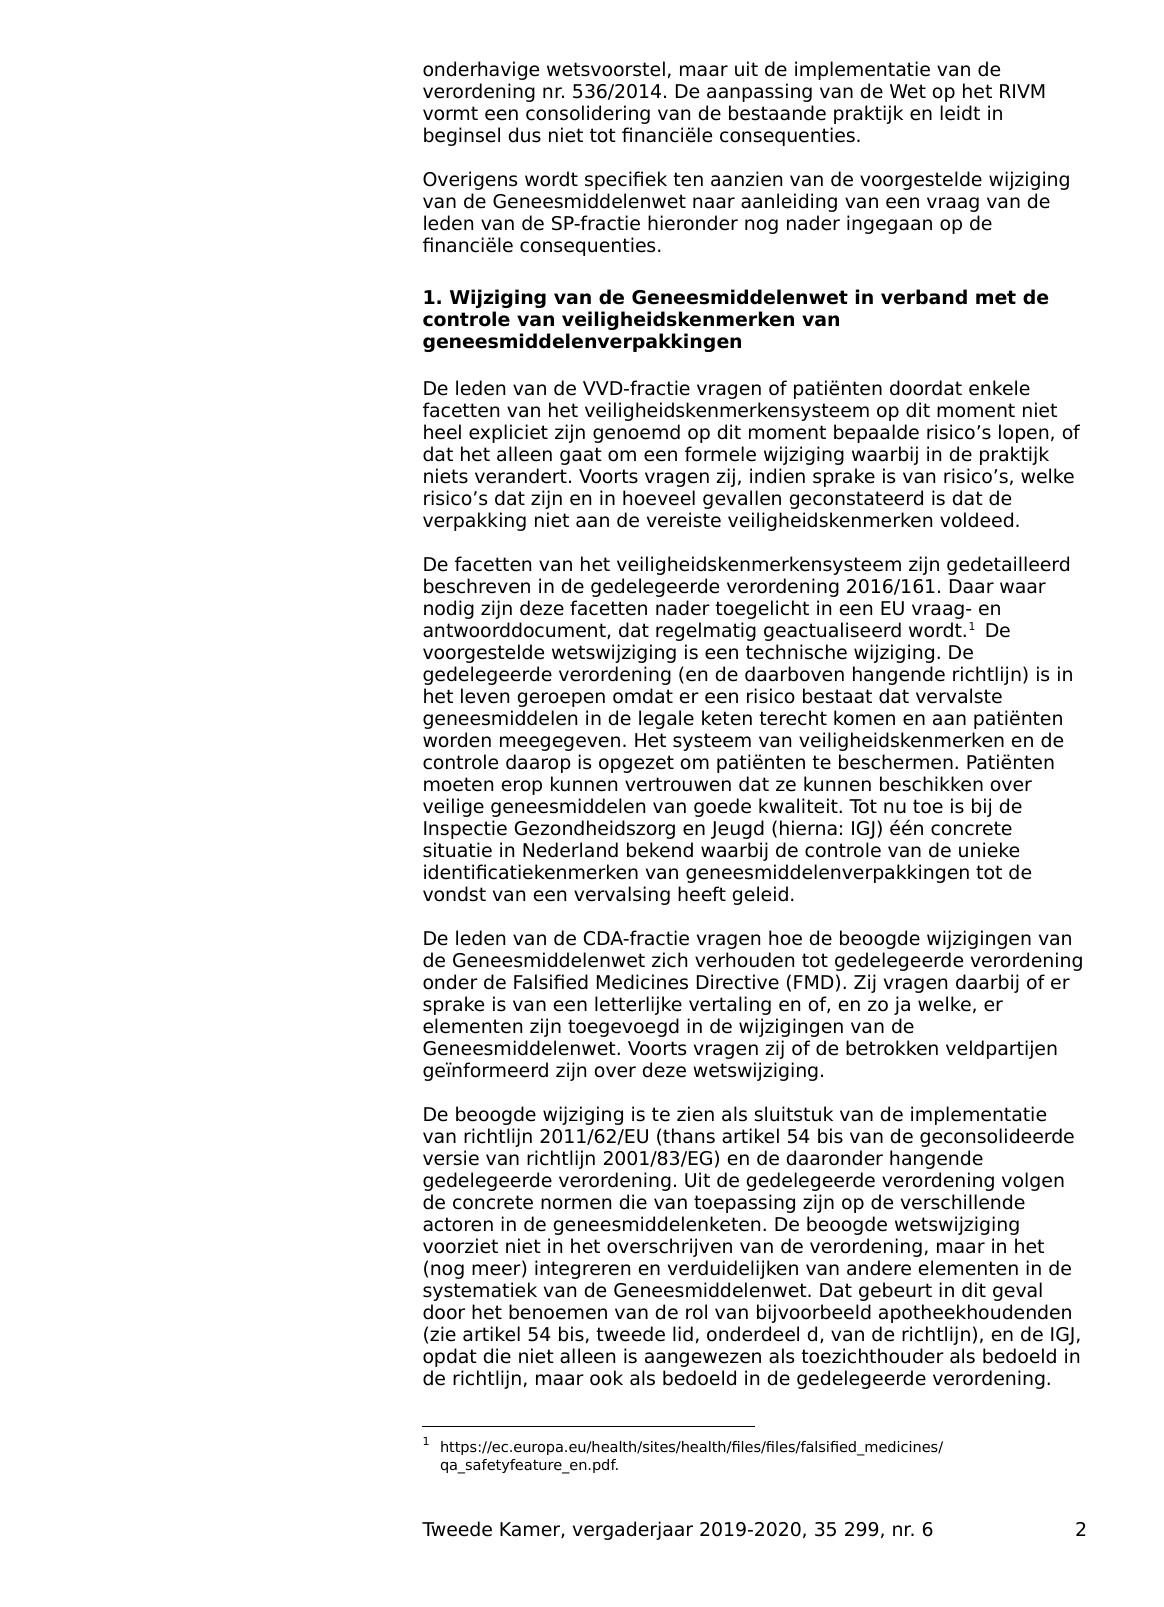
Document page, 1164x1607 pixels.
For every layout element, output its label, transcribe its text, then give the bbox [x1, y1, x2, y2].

text De leden van de CDA-fractie vragen hoe de beoogde wijzigingen van de Geneesmiddelenwet zich verhouden tot gedelegeerde verordening onder de Falsified Medicines Directive (FMD). Zij vragen daarbij of er sprake is van een letterlijke vertaling en of, en zo ja welke, er elementen zijn toegevoegd in de wijzigingen van de Geneesmiddelenwet. Voorts vragen zij of de betrokken veldpartijen geïnformeerd zijn over deze wetswijziging. [422, 928, 1087, 1082]
text De facetten van het veiligheidskenmerkensysteem zijn gedetailleerd beschreven in de gedelegeerde verordening 2016/161. Daar waar nodig zijn deze facetten nader toegelicht in een EU vraag- en antwoorddocument, dat regelmatig geactualiseerd wordt. De voorgestelde wetswijziging is een technische wijziging. De gedelegeerde verordening (en de daarboven hangende richtlijn) is in het leven geroepen omdat er een risico bestaat dat vervalste geneesmiddelen in de legale keten terecht komen en aan patiënten worden meegegeven. Het systeem van veiligheidskenmerken en de controle daarop is opgezet om patiënten te beschermen. Patiënten moeten erop kunnen vertrouwen dat ze kunnen beschikken over veilige geneesmiddelen van goede kwaliteit. Tot nu toe is bij de Inspectie Gezondheidszorg en Jeugd (hierna: IGJ) één concrete situatie in Nederland bekend waarbij de controle van de unieke identificatiekenmerken van geneesmiddelenverpakkingen tot de vondst van een vervalsing heeft geleid. [422, 554, 1087, 906]
text onderhavige wetsvoorstel, maar uit de implementatie van de verordening nr. 536/2014. De aanpassing van de Wet op het RIVM vormt een consolidering van de bestaande praktijk en leidt in beginsel dus niet tot financiële consequenties. [422, 59, 1087, 147]
text https://ec.europa.eu/health/sites/health/files/files/falsified_medicines/qa_safetyfeature_en.pdf. [422, 1435, 1087, 1474]
text De leden van de VVD-fractie vragen of patiënten doordat enkele facetten van het veiligheidskenmerkensysteem op dit moment niet heel expliciet zijn genoemd op dit moment bepaalde risico’s lopen, of dat het alleen gaat om een formele wijziging waarbij in de praktijk niets verandert. Voorts vragen zij, indien sprake is van risico’s, welke risico’s dat zijn en in hoeveel gevallen geconstateerd is dat de verpakking niet aan de vereiste veiligheidskenmerken voldeed. [422, 378, 1087, 532]
text Overigens wordt specifiek ten aanzien van de voorgestelde wijziging van de Geneesmiddelenwet naar aanleiding van een vraag van de leden van de SP-fractie hieronder nog nader ingegaan op de financiële consequenties. [422, 169, 1087, 257]
subtitle 1. Wijziging van de Geneesmiddelenwet in verband met de controle van veiligheidskenmerken van geneesmiddelenverpakkingen [422, 287, 1087, 353]
text De beoogde wijziging is te zien als sluitstuk van de implementatie van richtlijn 2011/62/EU (thans artikel 54 bis van de geconsolideerde versie van richtlijn 2001/83/EG) en de daaronder hangende gedelegeerde verordening. Uit de gedelegeerde verordening volgen de concrete normen die van toepassing zijn op de verschillende actoren in de geneesmiddelenketen. De beoogde wetswijziging voorziet niet in het overschrijven van de verordening, maar in het (nog meer) integreren en verduidelijken van andere elementen in de systematiek van de Geneesmiddelenwet. Dat gebeurt in dit geval door het benoemen van de rol van bijvoorbeeld apotheekhoudenden (zie artikel 54 bis, tweede lid, onderdeel d, van de richtlijn), en de IGJ, opdat die niet alleen is aangewezen als toezichthouder als bedoeld in de richtlijn, maar ook als bedoeld in de gedelegeerde verordening. [422, 1104, 1087, 1390]
